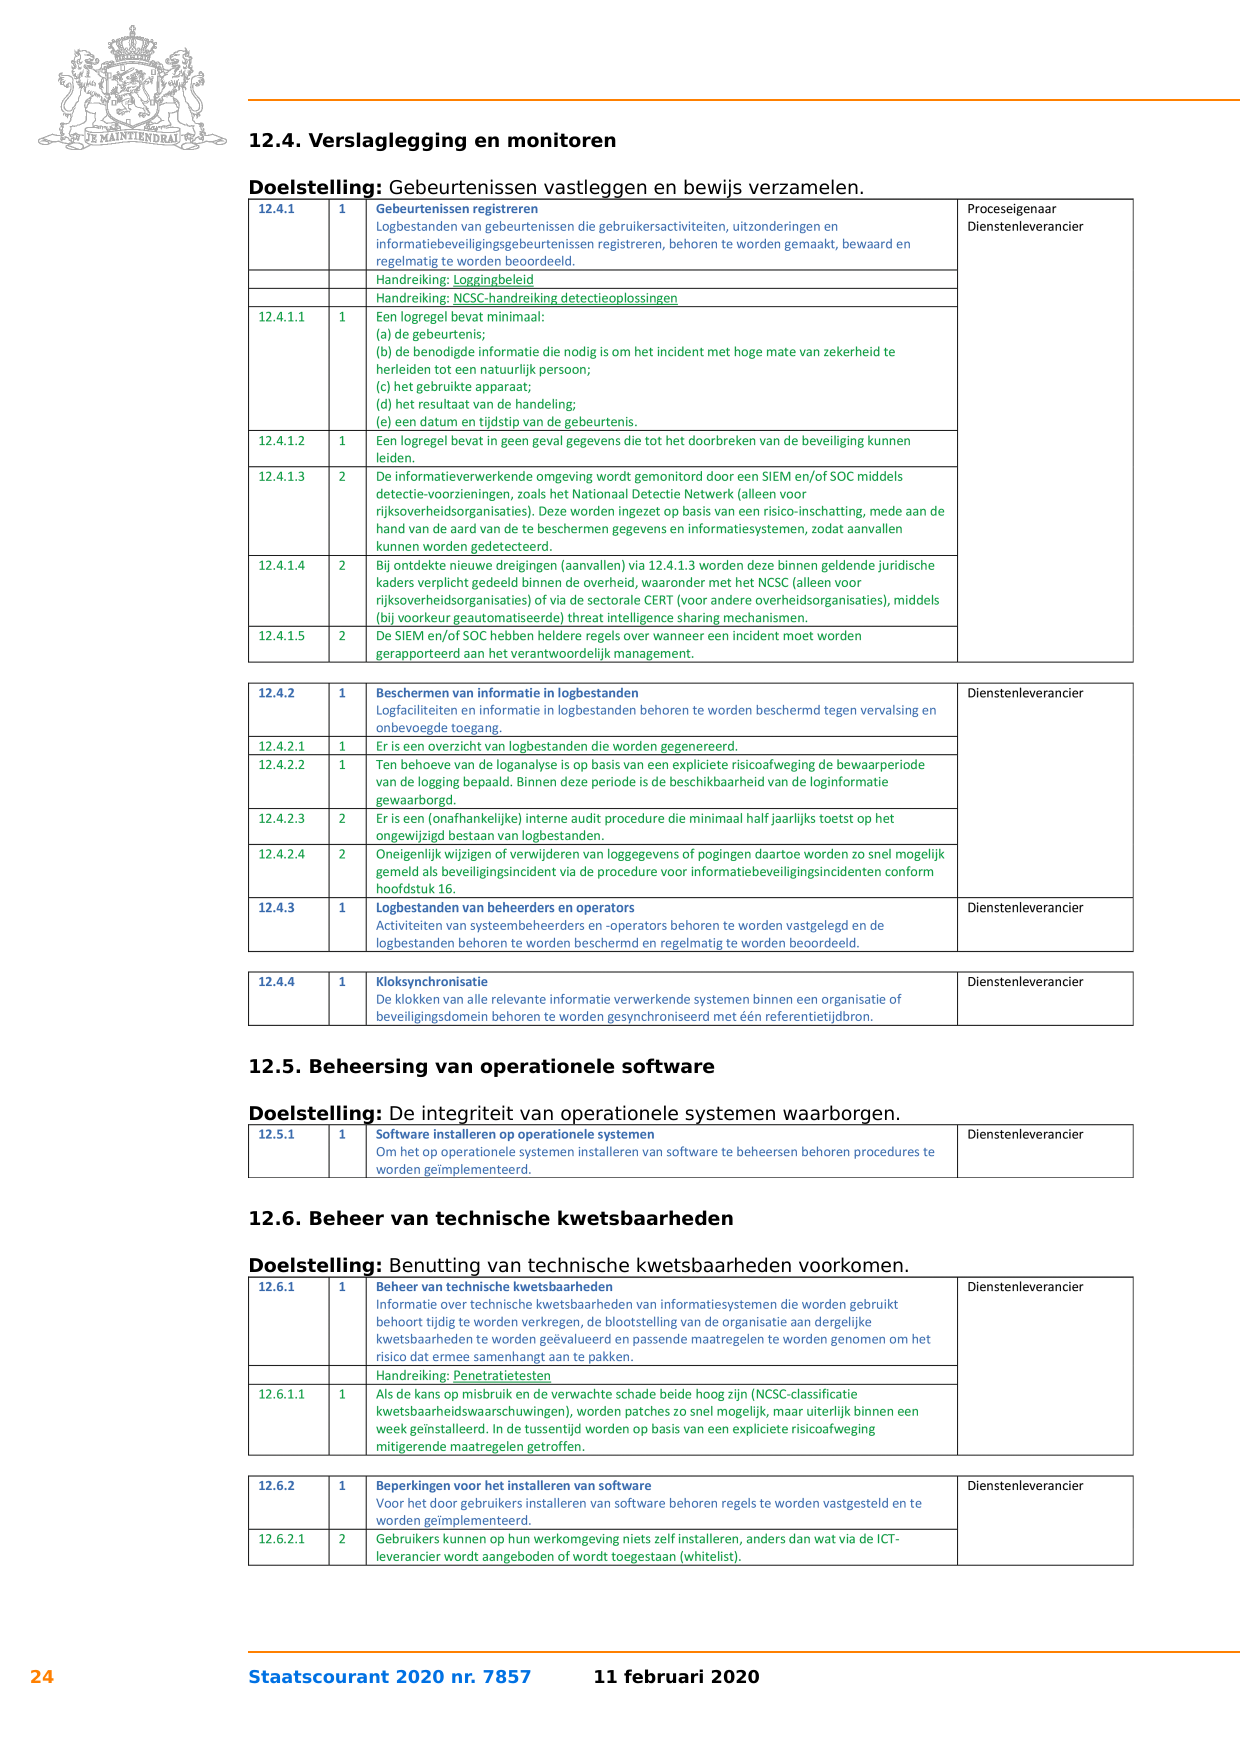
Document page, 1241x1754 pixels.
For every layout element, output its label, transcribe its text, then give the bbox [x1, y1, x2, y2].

picture [248, 1124, 1134, 1178]
picture [38, 25, 227, 150]
subtitle 12.6. Beheer van technische kwetsbaarheden [248, 1208, 1163, 1230]
picture [248, 198, 1134, 1026]
text Doelstelling: Gebeurtenissen vastleggen en bewijs verzamelen. [248, 177, 1163, 1026]
subtitle 12.4. Verslaglegging en monitoren [248, 130, 1163, 152]
text Doelstelling: Benutting van technische kwetsbaarheden voorkomen. [248, 1255, 1163, 1566]
picture [248, 1276, 1134, 1566]
text Doelstelling: De integriteit van operationele systemen waarborgen. [248, 1103, 1163, 1178]
subtitle 12.5. Beheersing van operationele software [248, 1056, 1163, 1078]
